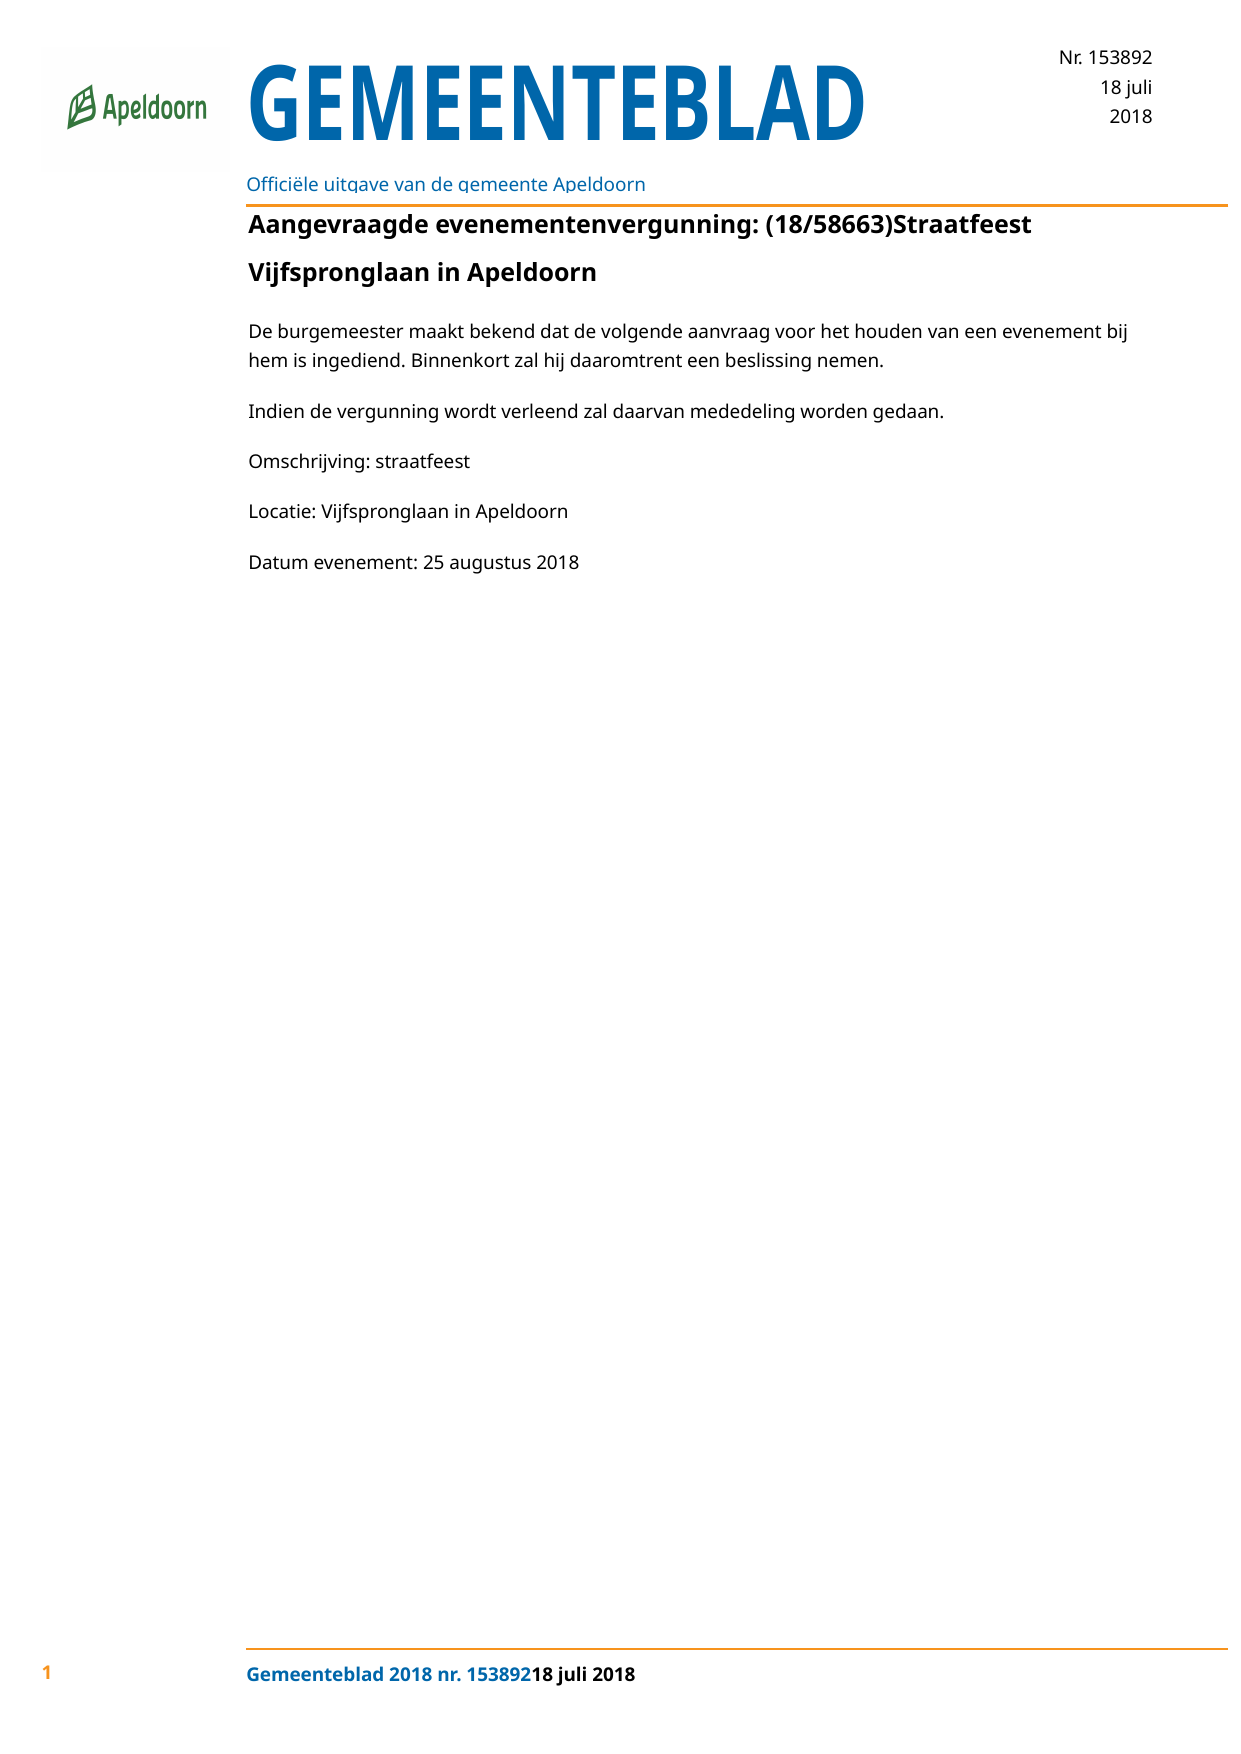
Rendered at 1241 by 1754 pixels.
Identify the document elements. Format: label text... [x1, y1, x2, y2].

text Indien de vergunning wordt verleend zal daarvan mededeling worden gedaan. [248, 398, 1152, 424]
picture [41, 47, 231, 172]
text Datum evenement: 25 augustus 2018 [248, 549, 1152, 575]
text Omschrijving: straatfeest [248, 448, 1152, 474]
text Aangevraagde evenementenvergunning: (18/58663)Straatfeest Vijfspronglaan in Apeldoorn [248, 207, 1152, 288]
text De burgemeester maakt bekend dat de volgende aanvraag voor het houden van een evenement bij hem is ingediend. Binnenkort zal hij daaromtrent een beslissing nemen. [248, 318, 1152, 373]
text Locatie: Vijfspronglaan in Apeldoorn [248, 499, 1152, 524]
